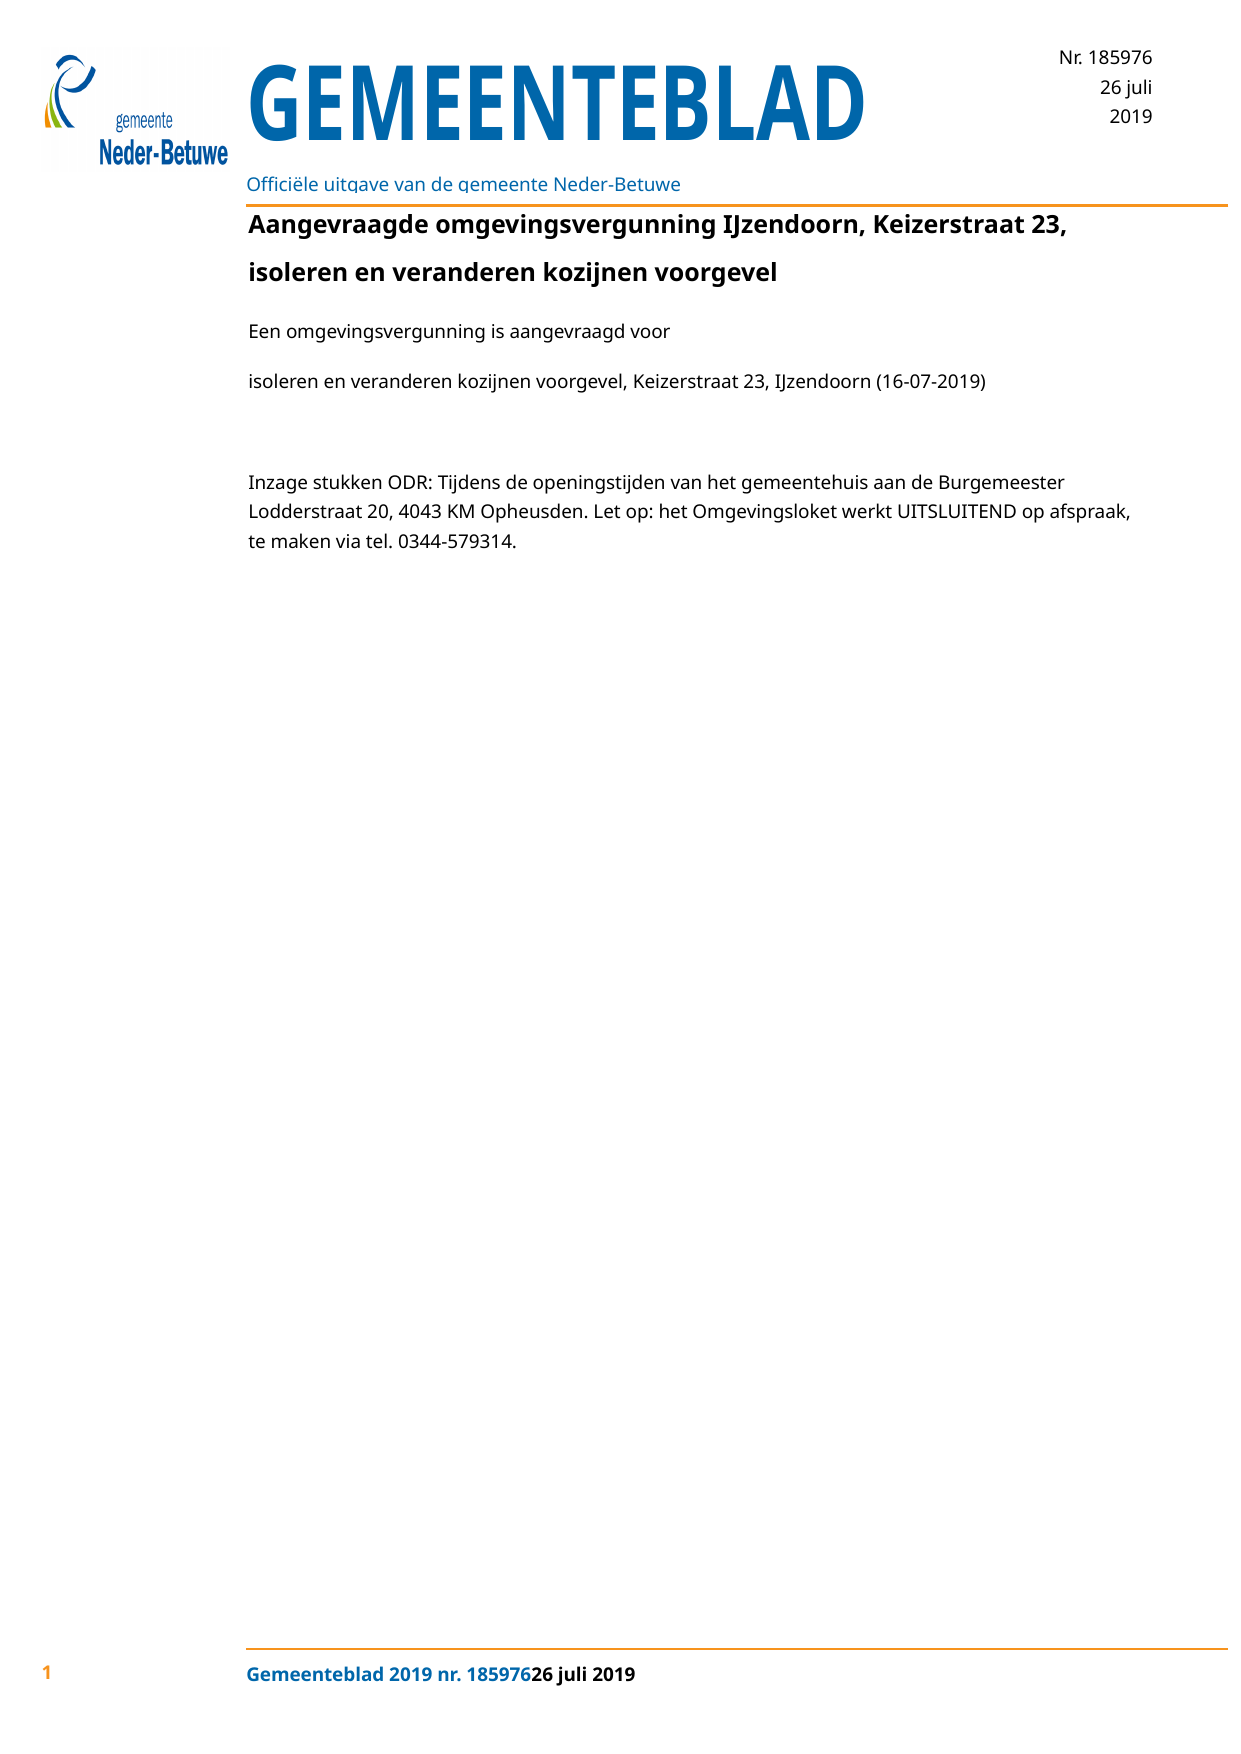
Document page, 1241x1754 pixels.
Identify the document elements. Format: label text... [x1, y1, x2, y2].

text Aangevraagde omgevingsvergunning IJzendoorn, Keizerstraat 23, isoleren en veranderen kozijnen voorgevel [248, 207, 1152, 288]
text Een omgevingsvergunning is aangevraagd voor [248, 318, 1152, 344]
text Inzage stukken ODR: Tijdens de openingstijden van het gemeentehuis aan de Burgemeester Lodderstraat 20, 4043 KM Opheusden. Let op: het Omgevingsloket werkt UITSLUITEND op afspraak, te maken via tel. 0344-579314. [248, 469, 1152, 554]
picture [41, 47, 231, 172]
text isoleren en veranderen kozijnen voorgevel, Keizerstraat 23, IJzendoorn (16-07-2019) [248, 368, 1152, 394]
